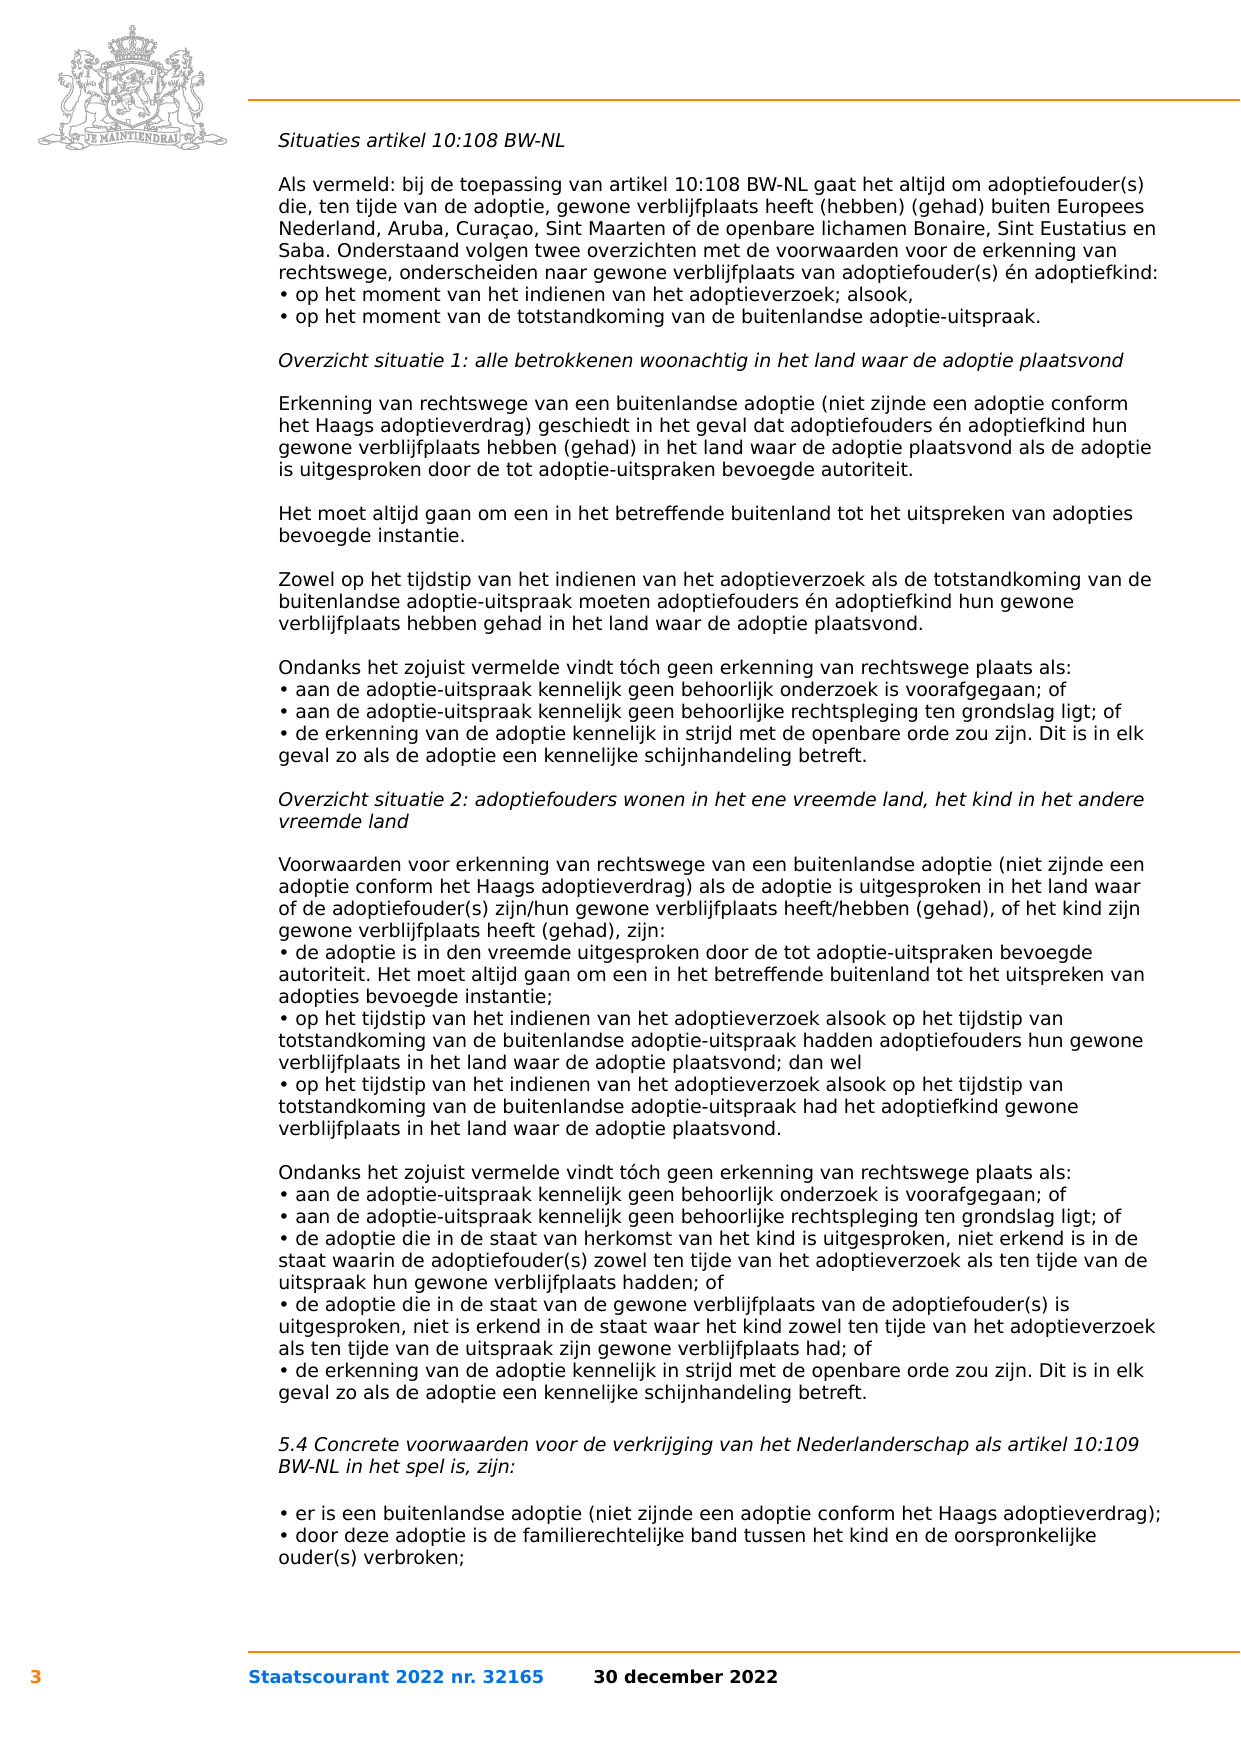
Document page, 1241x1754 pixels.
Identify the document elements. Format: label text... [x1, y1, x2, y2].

subtitle 5.4 Concrete voorwaarden voor de verkrijging van het Nederlanderschap als artikel 10:109 BW-NL in het spel is, zijn: [278, 1434, 1163, 1478]
text Ondanks het zojuist vermelde vindt tóch geen erkenning van rechtswege plaats als: [278, 657, 1163, 679]
text • aan de adoptie-uitspraak kennelijk geen behoorlijke rechtspleging ten grondslag ligt; of [278, 701, 1163, 723]
text • er is een buitenlandse adoptie (niet zijnde een adoptie conform het Haags adoptieverdrag); [278, 1503, 1163, 1525]
text • de adoptie is in den vreemde uitgesproken door de tot adoptie-uitspraken bevoegde autoriteit. Het moet altijd gaan om een in het betreffende buitenland tot het uitspreken van adopties bevoegde instantie; [278, 942, 1163, 1008]
text • de erkenning van de adoptie kennelijk in strijd met de openbare orde zou zijn. Dit is in elk geval zo als de adoptie een kennelijke schijnhandeling betreft. [278, 723, 1163, 767]
text • de adoptie die in de staat van herkomst van het kind is uitgesproken, niet erkend is in de staat waarin de adoptiefouder(s) zowel ten tijde van het adoptieverzoek als ten tijde van de uitspraak hun gewone verblijfplaats hadden; of [278, 1228, 1163, 1294]
text • op het tijdstip van het indienen van het adoptieverzoek alsook op het tijdstip van totstandkoming van de buitenlandse adoptie-uitspraak had het adoptiefkind gewone verblijfplaats in het land waar de adoptie plaatsvond. [278, 1074, 1163, 1140]
text • op het moment van het indienen van het adoptieverzoek; alsook, [278, 284, 1163, 306]
text Ondanks het zojuist vermelde vindt tóch geen erkenning van rechtswege plaats als: [278, 1162, 1163, 1184]
text • de erkenning van de adoptie kennelijk in strijd met de openbare orde zou zijn. Dit is in elk geval zo als de adoptie een kennelijke schijnhandeling betreft. [278, 1360, 1163, 1404]
subtitle Overzicht situatie 1: alle betrokkenen woonachtig in het land waar de adoptie plaatsvond [278, 349, 1163, 371]
text • op het moment van de totstandkoming van de buitenlandse adoptie-uitspraak. [278, 306, 1163, 328]
text Zowel op het tijdstip van het indienen van het adoptieverzoek als de totstandkoming van de buitenlandse adoptie-uitspraak moeten adoptiefouders én adoptiefkind hun gewone verblijfplaats hebben gehad in het land waar de adoptie plaatsvond. [278, 569, 1163, 635]
subtitle Situaties artikel 10:108 BW-NL [278, 130, 1163, 152]
text Voorwaarden voor erkenning van rechtswege van een buitenlandse adoptie (niet zijnde een adoptie conform het Haags adoptieverdrag) als de adoptie is uitgesproken in het land waar of de adoptiefouder(s) zijn/hun gewone verblijfplaats heeft/hebben (gehad), of het kind zijn gewone verblijfplaats heeft (gehad), zijn: [278, 854, 1163, 942]
text Als vermeld: bij de toepassing van artikel 10:108 BW-NL gaat het altijd om adoptiefouder(s) die, ten tijde van de adoptie, gewone verblijfplaats heeft (hebben) (gehad) buiten Europees Nederland, Aruba, Curaçao, Sint Maarten of de openbare lichamen Bonaire, Sint Eustatius en Saba. Onderstaand volgen twee overzichten met de voorwaarden voor de erkenning van rechtswege, onderscheiden naar gewone verblijfplaats van adoptiefouder(s) én adoptiefkind: [278, 174, 1163, 284]
text Het moet altijd gaan om een in het betreffende buitenland tot het uitspreken van adopties bevoegde instantie. [278, 503, 1163, 547]
text • aan de adoptie-uitspraak kennelijk geen behoorlijk onderzoek is voorafgegaan; of [278, 1184, 1163, 1206]
text • aan de adoptie-uitspraak kennelijk geen behoorlijk onderzoek is voorafgegaan; of [278, 679, 1163, 701]
text • door deze adoptie is de familierechtelijke band tussen het kind en de oorspronkelijke ouder(s) verbroken; [278, 1525, 1163, 1569]
text Erkenning van rechtswege van een buitenlandse adoptie (niet zijnde een adoptie conform het Haags adoptieverdrag) geschiedt in het geval dat adoptiefouders én adoptiefkind hun gewone verblijfplaats hebben (gehad) in het land waar de adoptie plaatsvond als de adoptie is uitgesproken door de tot adoptie-uitspraken bevoegde autoriteit. [278, 393, 1163, 481]
subtitle Overzicht situatie 2: adoptiefouders wonen in het ene vreemde land, het kind in het andere vreemde land [278, 788, 1163, 832]
picture [38, 25, 227, 150]
text • op het tijdstip van het indienen van het adoptieverzoek alsook op het tijdstip van totstandkoming van de buitenlandse adoptie-uitspraak hadden adoptiefouders hun gewone verblijfplaats in het land waar de adoptie plaatsvond; dan wel [278, 1008, 1163, 1074]
text • de adoptie die in de staat van de gewone verblijfplaats van de adoptiefouder(s) is uitgesproken, niet is erkend in de staat waar het kind zowel ten tijde van het adoptieverzoek als ten tijde van de uitspraak zijn gewone verblijfplaats had; of [278, 1294, 1163, 1360]
text • aan de adoptie-uitspraak kennelijk geen behoorlijke rechtspleging ten grondslag ligt; of [278, 1206, 1163, 1228]
